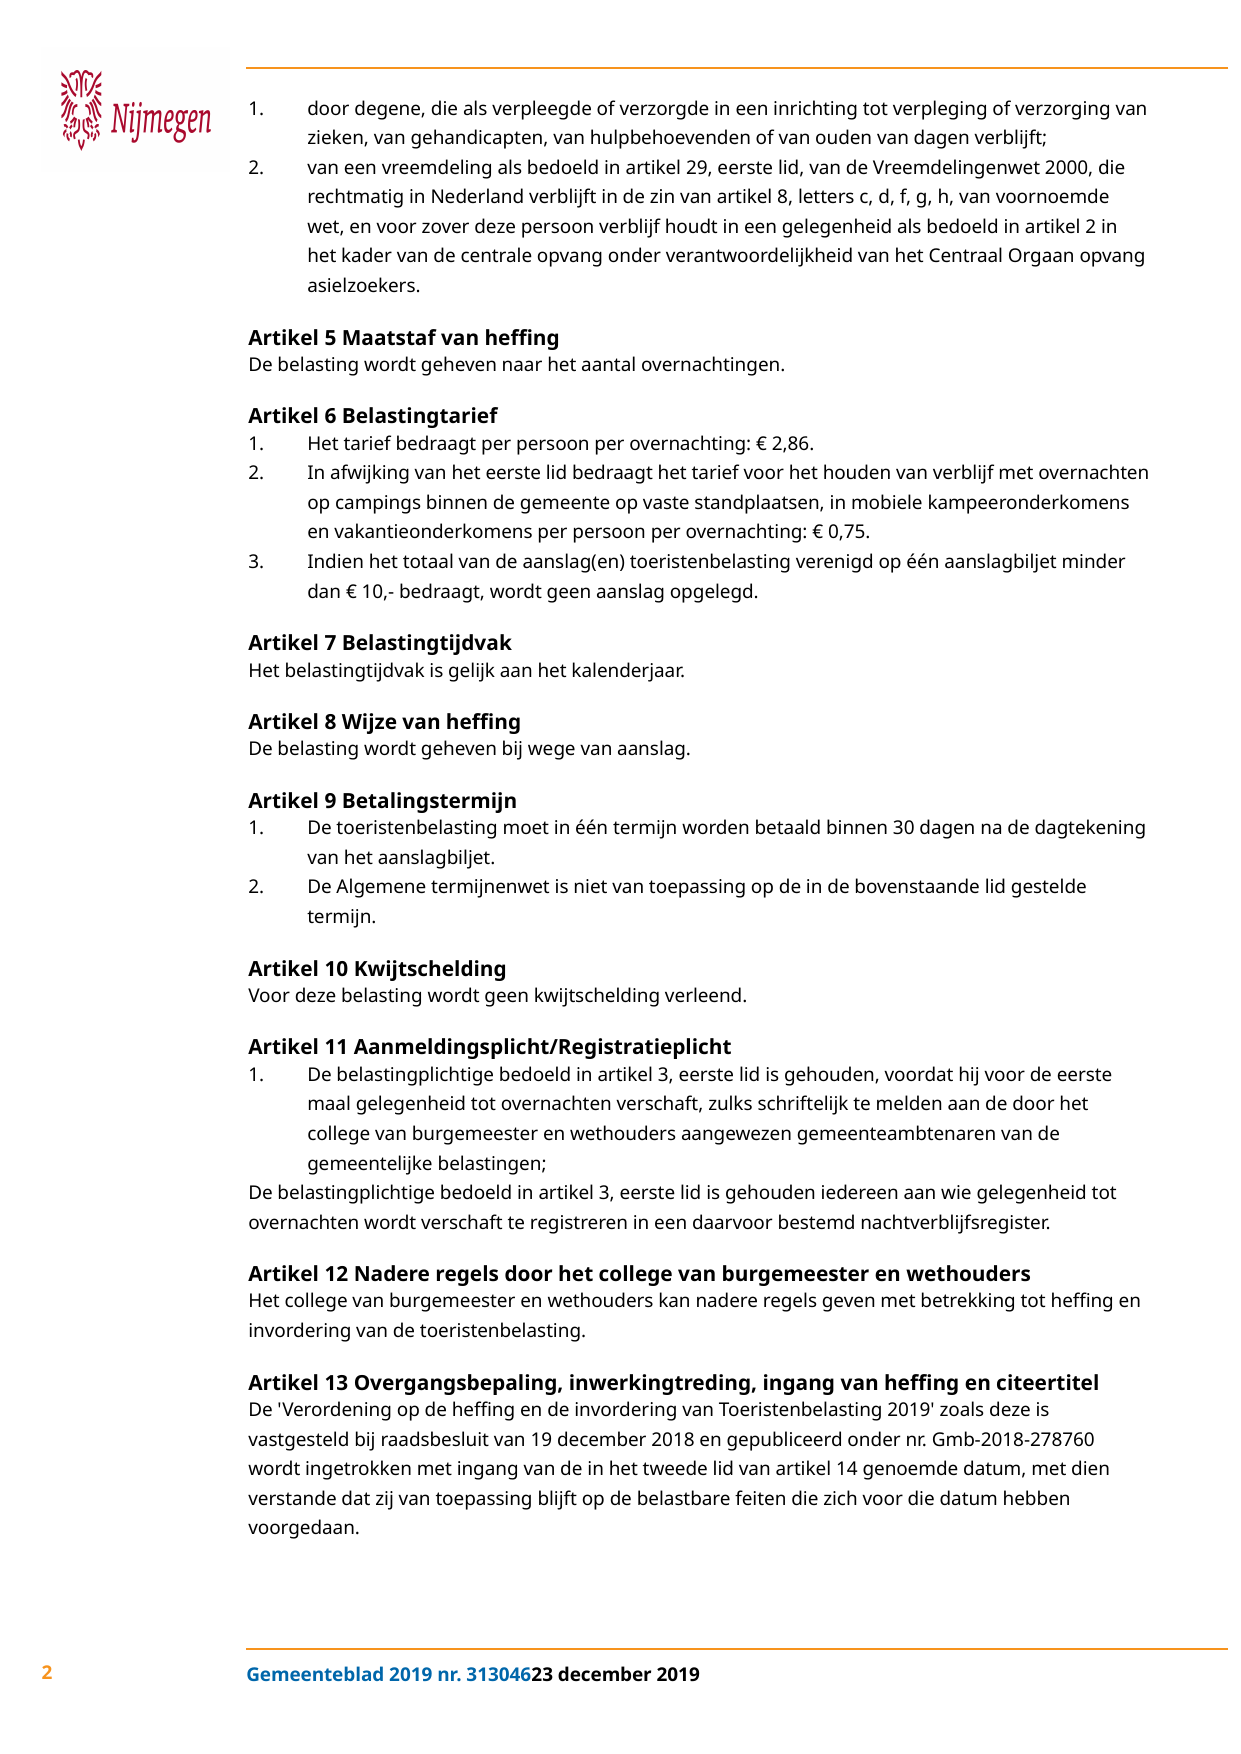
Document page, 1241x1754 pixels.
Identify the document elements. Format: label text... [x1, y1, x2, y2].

text Het belastingtijdvak is gelijk aan het kalenderjaar. [248, 657, 1152, 682]
list Indien het totaal van de aanslag(en) toeristenbelasting verenigd op één aanslagbiljet minder dan € 10,- bedraagt, wordt geen aanslag opgelegd. [248, 548, 1152, 604]
list In afwijking van het eerste lid bedraagt het tarief voor het houden van verblijf met overnachten op campings binnen de gemeente op vaste standplaatsen, in mobiele kampeeronderkomens en vakantieonderkomens per persoon per overnachting: € 0,75. [248, 459, 1152, 544]
list Het tarief bedraagt per persoon per overnachting: € 2,86. [248, 430, 1152, 456]
text Artikel 8 Wijze van heffing [248, 707, 1152, 736]
text Artikel 9 Betalingstermijn [248, 786, 1152, 814]
list De toeristenbelasting moet in één termijn worden betaald binnen 30 dagen na de dagtekening van het aanslagbiljet. [248, 814, 1152, 870]
text Artikel 6 Belastingtarief [248, 402, 1152, 430]
text De belasting wordt geheven naar het aantal overnachtingen. [248, 351, 1152, 377]
text Het college van burgemeester en wethouders kan nadere regels geven met betrekking tot heffing en invordering van de toeristenbelasting. [248, 1288, 1152, 1343]
list De Algemene termijnenwet is niet van toepassing op de in de bovenstaande lid gestelde termijn. [248, 874, 1152, 929]
list van een vreemdeling als bedoeld in artikel 29, eerste lid, van de Vreemdelingenwet 2000, die rechtmatig in Nederland verblijft in de zin van artikel 8, letters c, d, f, g, h, van voornoemde wet, en voor zover deze persoon verblijf houdt in een gelegenheid als bedoeld in artikel 2 in het kader van de centrale opvang onder verantwoordelijkheid van het Centraal Orgaan opvang asielzoekers. [248, 154, 1152, 298]
text De belasting wordt geheven bij wege van aanslag. [248, 736, 1152, 761]
text De belastingplichtige bedoeld in artikel 3, eerste lid is gehouden iedereen aan wie gelegenheid tot overnachten wordt verschaft te registreren in een daarvoor bestemd nachtverblijfsregister. [248, 1179, 1152, 1234]
text De 'Verordening op de heffing en de invordering van Toeristenbelasting 2019' zoals deze is vastgesteld bij raadsbesluit van 19 december 2018 en gepubliceerd onder nr. Gmb-2018-278760 wordt ingetrokken met ingang van de in het tweede lid van artikel 14 genoemde datum, met dien verstande dat zij van toepassing blijft op de belastbare feiten die zich voor die datum hebben voorgedaan. [248, 1396, 1152, 1540]
text Artikel 13 Overgangsbepaling, inwerkingtreding, ingang van heffing en citeertitel [248, 1368, 1152, 1396]
picture [41, 47, 231, 172]
list door degene, die als verpleegde of verzorgde in een inrichting tot verpleging of verzorging van zieken, van gehandicapten, van hulpbehoevenden of van ouden van dagen verblijft; [248, 95, 1152, 150]
text Artikel 7 Belastingtijdvak [248, 628, 1152, 657]
text Artikel 5 Maatstaf van heffing [248, 323, 1152, 351]
text Artikel 11 Aanmeldingsplicht/Registratieplicht [248, 1032, 1152, 1061]
text Artikel 12 Nadere regels door het college van burgemeester en wethouders [248, 1259, 1152, 1288]
text Artikel 10 Kwijtschelding [248, 954, 1152, 982]
text Voor deze belasting wordt geen kwijtschelding verleend. [248, 982, 1152, 1008]
list De belastingplichtige bedoeld in artikel 3, eerste lid is gehouden, voordat hij voor de eerste maal gelegenheid tot overnachten verschaft, zulks schriftelijk te melden aan de door het college van burgemeester en wethouders aangewezen gemeenteambtenaren van de gemeentelijke belastingen; [248, 1061, 1152, 1175]
